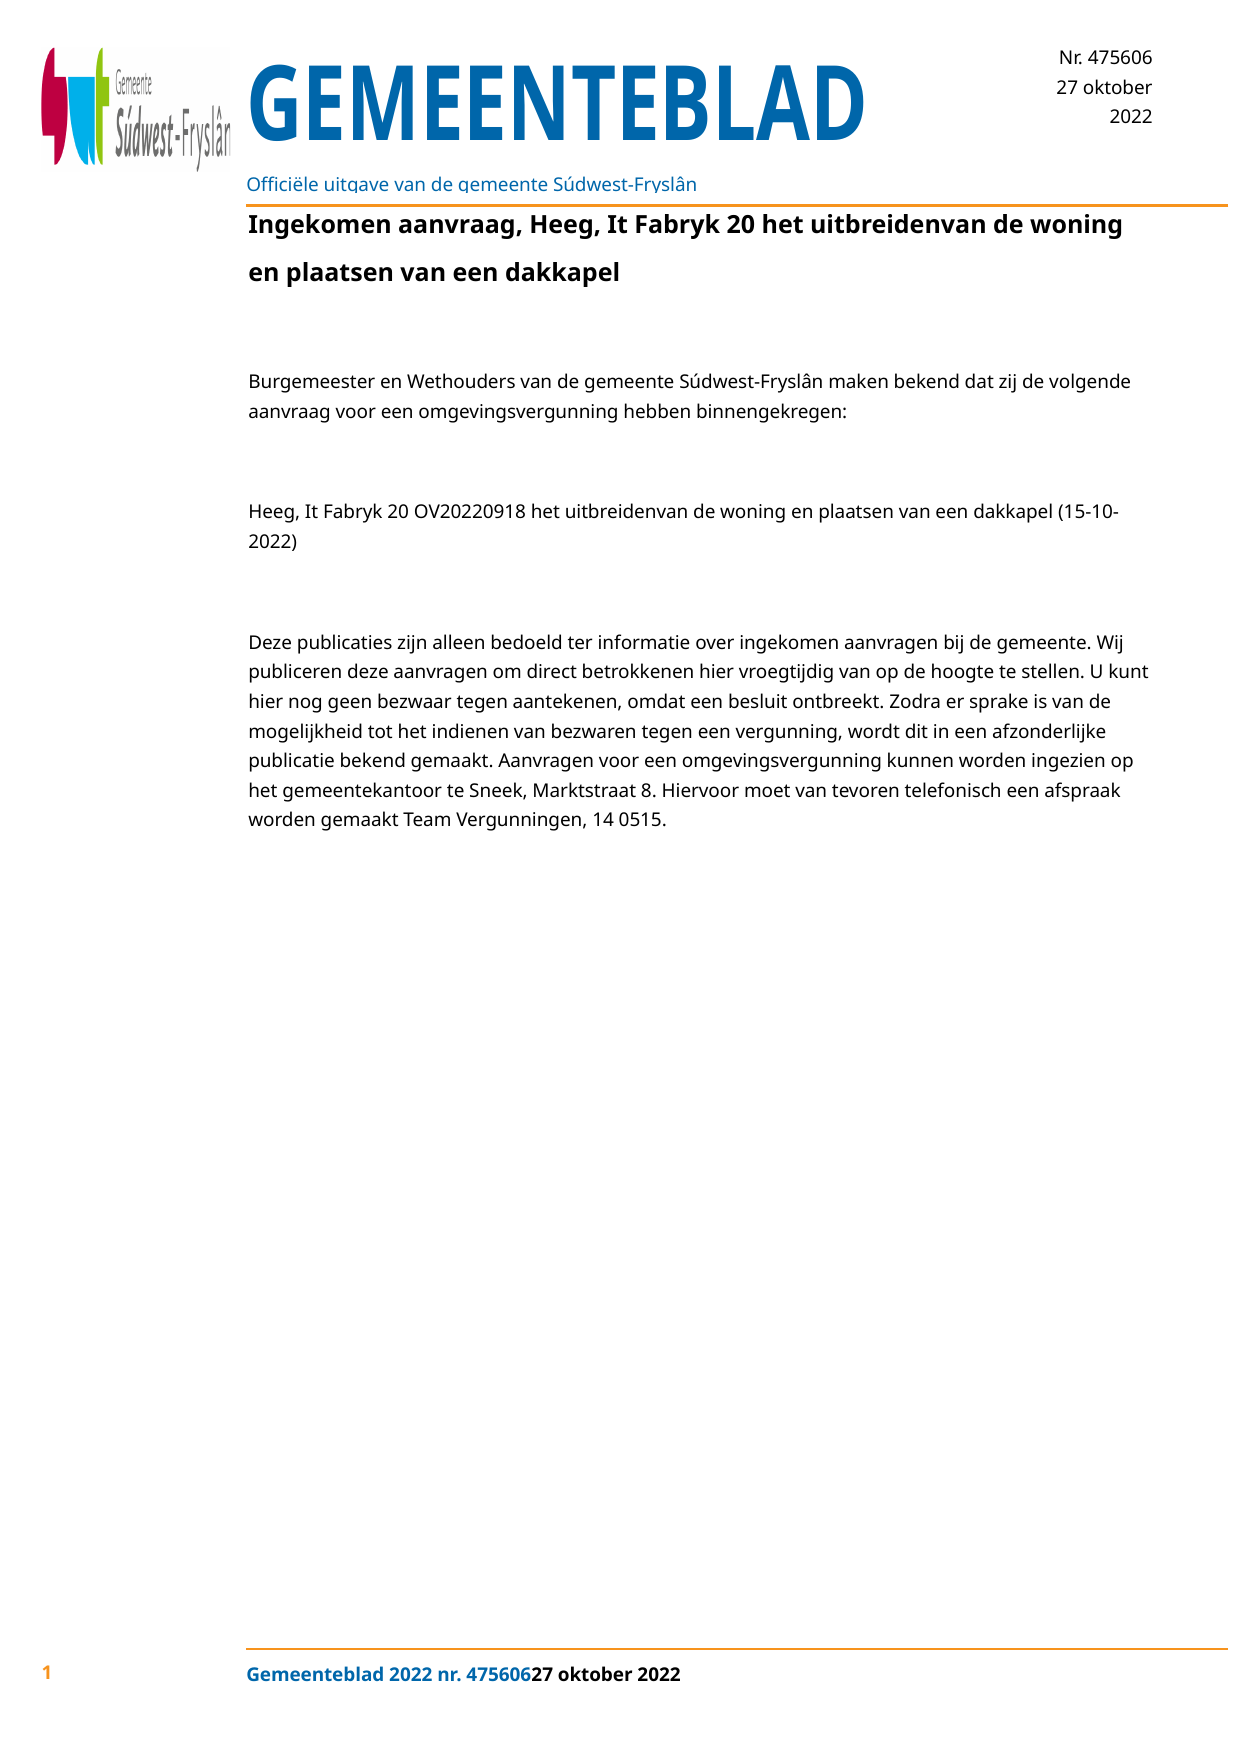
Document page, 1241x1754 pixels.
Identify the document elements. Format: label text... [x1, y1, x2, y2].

text Heeg, It Fabryk 20 OV20220918 het uitbreidenvan de woning en plaatsen van een dakkapel (15-10-2022) [248, 499, 1152, 554]
text Ingekomen aanvraag, Heeg, It Fabryk 20 het uitbreidenvan de woning en plaatsen van een dakkapel [248, 207, 1152, 288]
text Burgemeester en Wethouders van de gemeente Súdwest-Fryslân maken bekend dat zij de volgende aanvraag voor een omgevingsvergunning hebben binnengekregen: [248, 368, 1152, 424]
text Deze publicaties zijn alleen bedoeld ter informatie over ingekomen aanvragen bij de gemeente. Wij publiceren deze aanvragen om direct betrokkenen hier vroegtijdig van op de hoogte te stellen. U kunt hier nog geen bezwaar tegen aantekenen, omdat een besluit ontbreekt. Zodra er sprake is van de mogelijkheid tot het indienen van bezwaren tegen een vergunning, wordt dit in een afzonderlijke publicatie bekend gemaakt. Aanvragen voor een omgevingsvergunning kunnen worden ingezien op het gemeentekantoor te Sneek, Marktstraat 8. Hiervoor moet van tevoren telefonisch een afspraak worden gemaakt Team Vergunningen, 14 0515. [248, 629, 1152, 832]
picture [41, 47, 231, 172]
